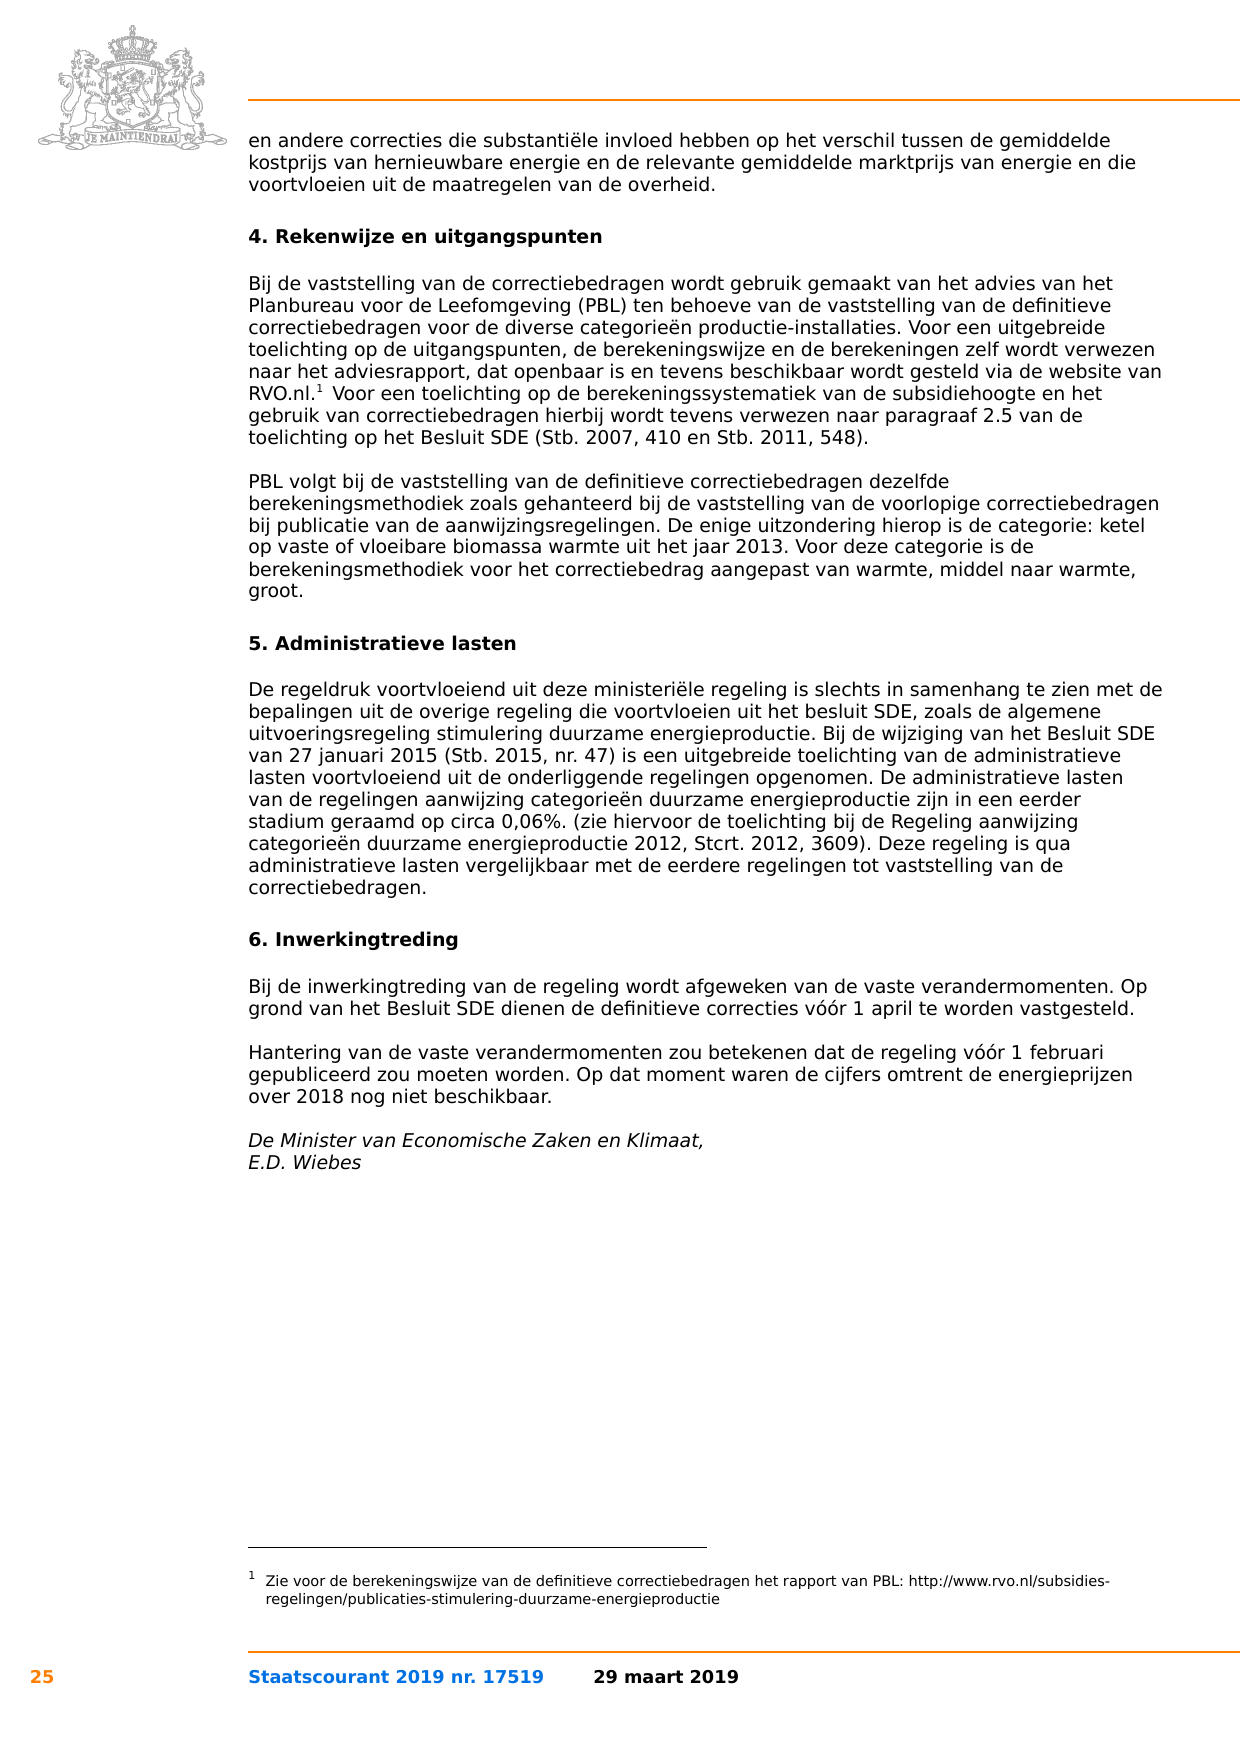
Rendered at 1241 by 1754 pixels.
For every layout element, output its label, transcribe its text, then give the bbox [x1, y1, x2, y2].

picture [38, 25, 227, 150]
text Bij de vaststelling van de correctiebedragen wordt gebruik gemaakt van het advies van het Planbureau voor de Leefomgeving (PBL) ten behoeve van de vaststelling van de definitieve correctiebedragen voor de diverse categorieën productie-installaties. Voor een uitgebreide toelichting op de uitgangspunten, de berekeningswijze en de berekeningen zelf wordt verwezen naar het adviesrapport, dat openbaar is en tevens beschikbaar wordt gesteld via de website van RVO.nl. Voor een toelichting op de berekeningssystematiek van de subsidiehoogte en het gebruik van correctiebedragen hierbij wordt tevens verwezen naar paragraaf 2.5 van de toelichting op het Besluit SDE (Stb. 2007, 410 en Stb. 2011, 548). [248, 273, 1163, 449]
text Bij de inwerkingtreding van de regeling wordt afgeweken van de vaste verandermomenten. Op grond van het Besluit SDE dienen de definitieve correcties vóór 1 april te worden vastgesteld. [248, 976, 1163, 1020]
subtitle 6. Inwerkingtreding [248, 929, 1163, 951]
text Hantering van de vaste verandermomenten zou betekenen dat de regeling vóór 1 februari gepubliceerd zou moeten worden. Op dat moment waren de cijfers omtrent de energieprijzen over 2018 nog niet beschikbaar. [248, 1042, 1163, 1108]
text De regeldruk voortvloeiend uit deze ministeriële regeling is slechts in samenhang te zien met de bepalingen uit de overige regeling die voortvloeien uit het besluit SDE, zoals de algemene uitvoeringsregeling stimulering duurzame energieproductie. Bij de wijziging van het Besluit SDE van 27 januari 2015 (Stb. 2015, nr. 47) is een uitgebreide toelichting van de administratieve lasten voortvloeiend uit de onderliggende regelingen opgenomen. De administratieve lasten van de regelingen aanwijzing categorieën duurzame energieproductie zijn in een eerder stadium geraamd op circa 0,06%. (zie hiervoor de toelichting bij de Regeling aanwijzing categorieën duurzame energieproductie 2012, Stcrt. 2012, 3609). Deze regeling is qua administratieve lasten vergelijkbaar met de eerdere regelingen tot vaststelling van de correctiebedragen. [248, 679, 1163, 899]
subtitle 5. Administratieve lasten [248, 632, 1163, 654]
subtitle 4. Rekenwijze en uitgangspunten [248, 226, 1163, 248]
text De Minister van Economische Zaken en Klimaat, E.D. Wiebes [248, 1130, 1163, 1174]
text en andere correcties die substantiële invloed hebben op het verschil tussen de gemiddelde kostprijs van hernieuwbare energie en de relevante gemiddelde marktprijs van energie en die voortvloeien uit de maatregelen van de overheid. [248, 130, 1163, 196]
text PBL volgt bij de vaststelling van de definitieve correctiebedragen dezelfde berekeningsmethodiek zoals gehanteerd bij de vaststelling van de voorlopige correctiebedragen bij publicatie van de aanwijzingsregelingen. De enige uitzondering hierop is de categorie: ketel op vaste of vloeibare biomassa warmte uit het jaar 2013. Voor deze categorie is de berekeningsmethodiek voor het correctiebedrag aangepast van warmte, middel naar warmte, groot. [248, 471, 1163, 602]
text Zie voor de berekeningswijze van de definitieve correctiebedragen het rapport van PBL: http://www.rvo.nl/subsidies-regelingen/publicaties-stimulering-duurzame-energieproductie [248, 1569, 1163, 1608]
